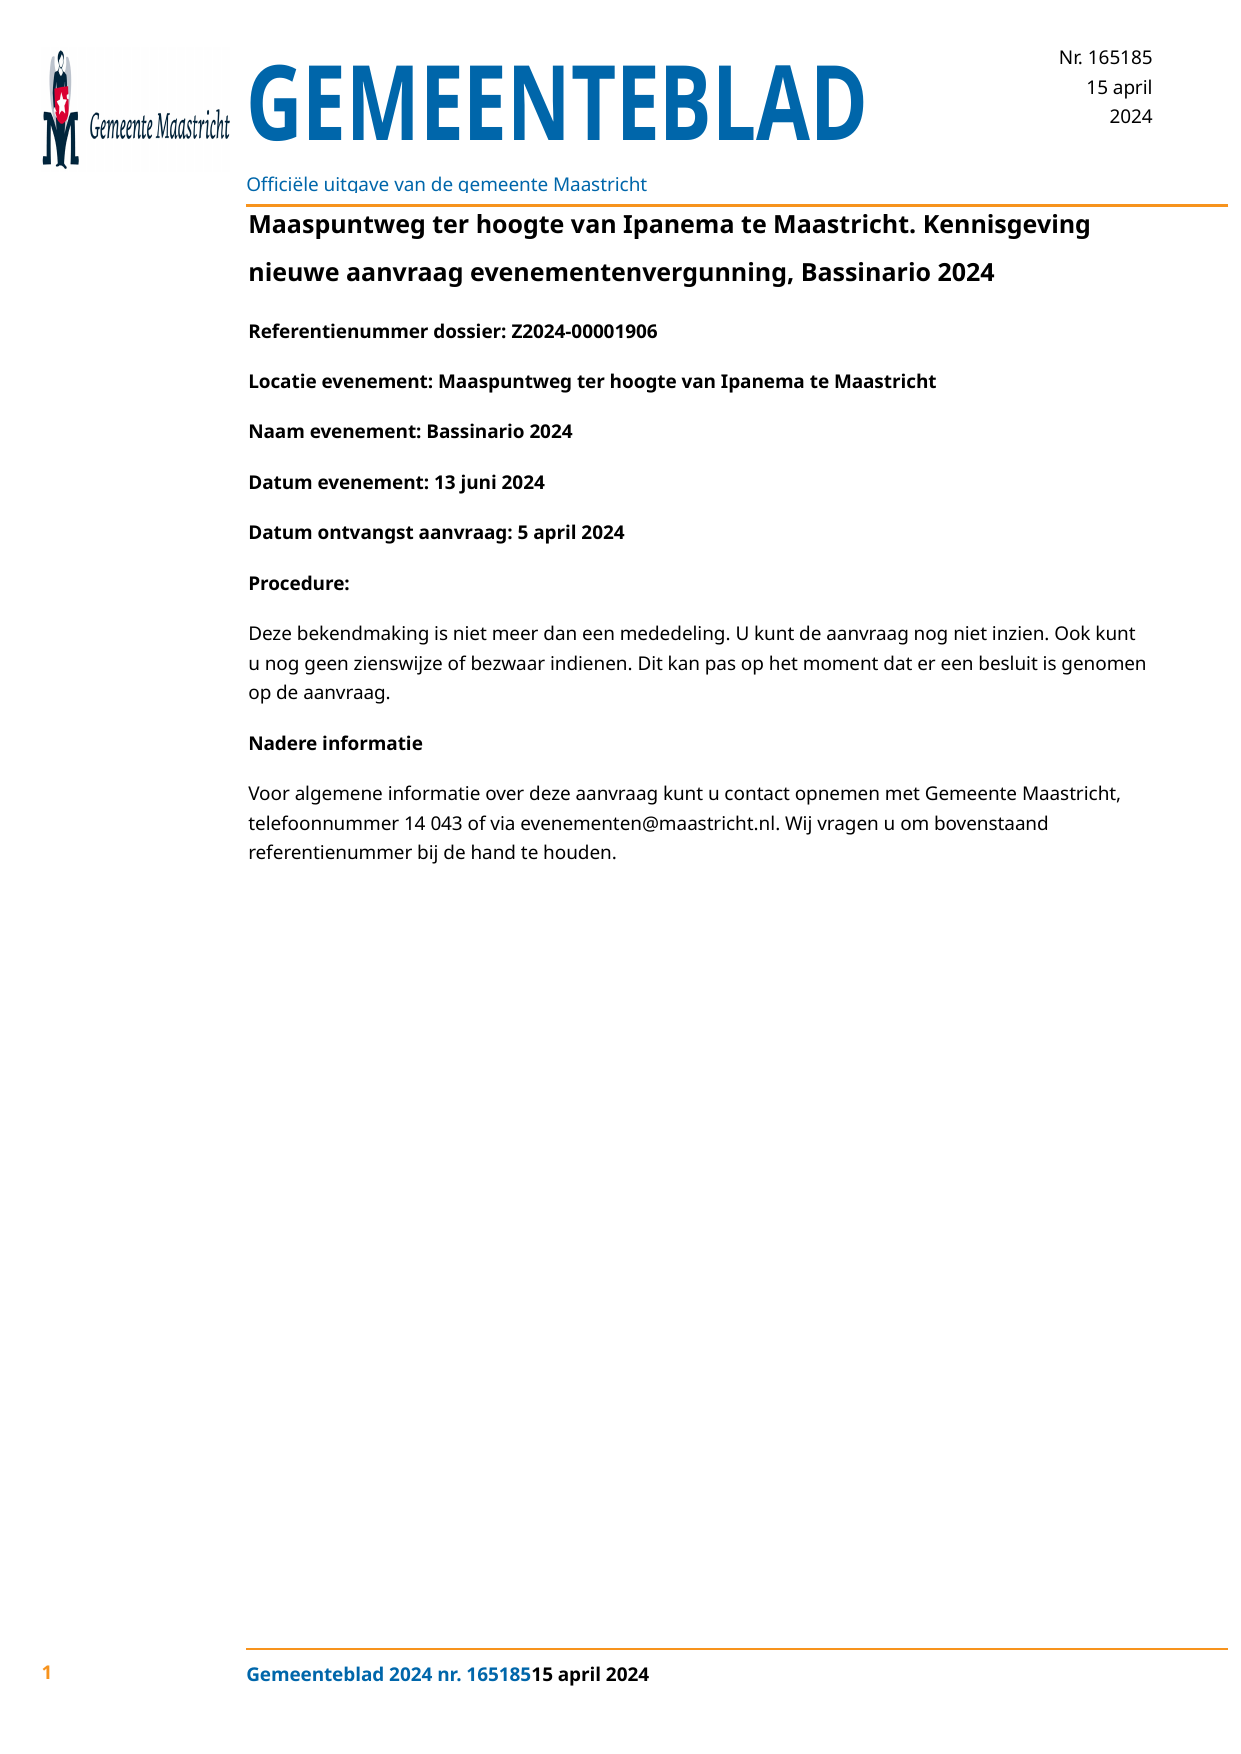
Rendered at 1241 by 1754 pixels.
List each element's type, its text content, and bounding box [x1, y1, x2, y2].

text Voor algemene informatie over deze aanvraag kunt u contact opnemen met Gemeente Maastricht, telefoonnummer 14 043 of via evenementen@maastricht.nl. Wij vragen u om bovenstaand referentienummer bij de hand te houden. [248, 780, 1152, 865]
text Datum ontvangst aanvraag: 5 april 2024 [248, 519, 1152, 545]
text Maaspuntweg ter hoogte van Ipanema te Maastricht. Kennisgeving nieuwe aanvraag evenementenvergunning, Bassinario 2024 [248, 207, 1152, 288]
text Datum evenement: 13 juni 2024 [248, 469, 1152, 495]
text Nadere informatie [248, 730, 1152, 756]
text Naam evenement: Bassinario 2024 [248, 419, 1152, 444]
text Locatie evenement: Maaspuntweg ter hoogte van Ipanema te Maastricht [248, 368, 1152, 394]
text Referentienummer dossier: Z2024-00001906 [248, 318, 1152, 344]
picture [41, 47, 231, 172]
text Deze bekendmaking is niet meer dan een mededeling. U kunt de aanvraag nog niet inzien. Ook kunt u nog geen zienswijze of bezwaar indienen. Dit kan pas op het moment dat er een besluit is genomen op de aanvraag. [248, 620, 1152, 705]
text Procedure: [248, 570, 1152, 596]
